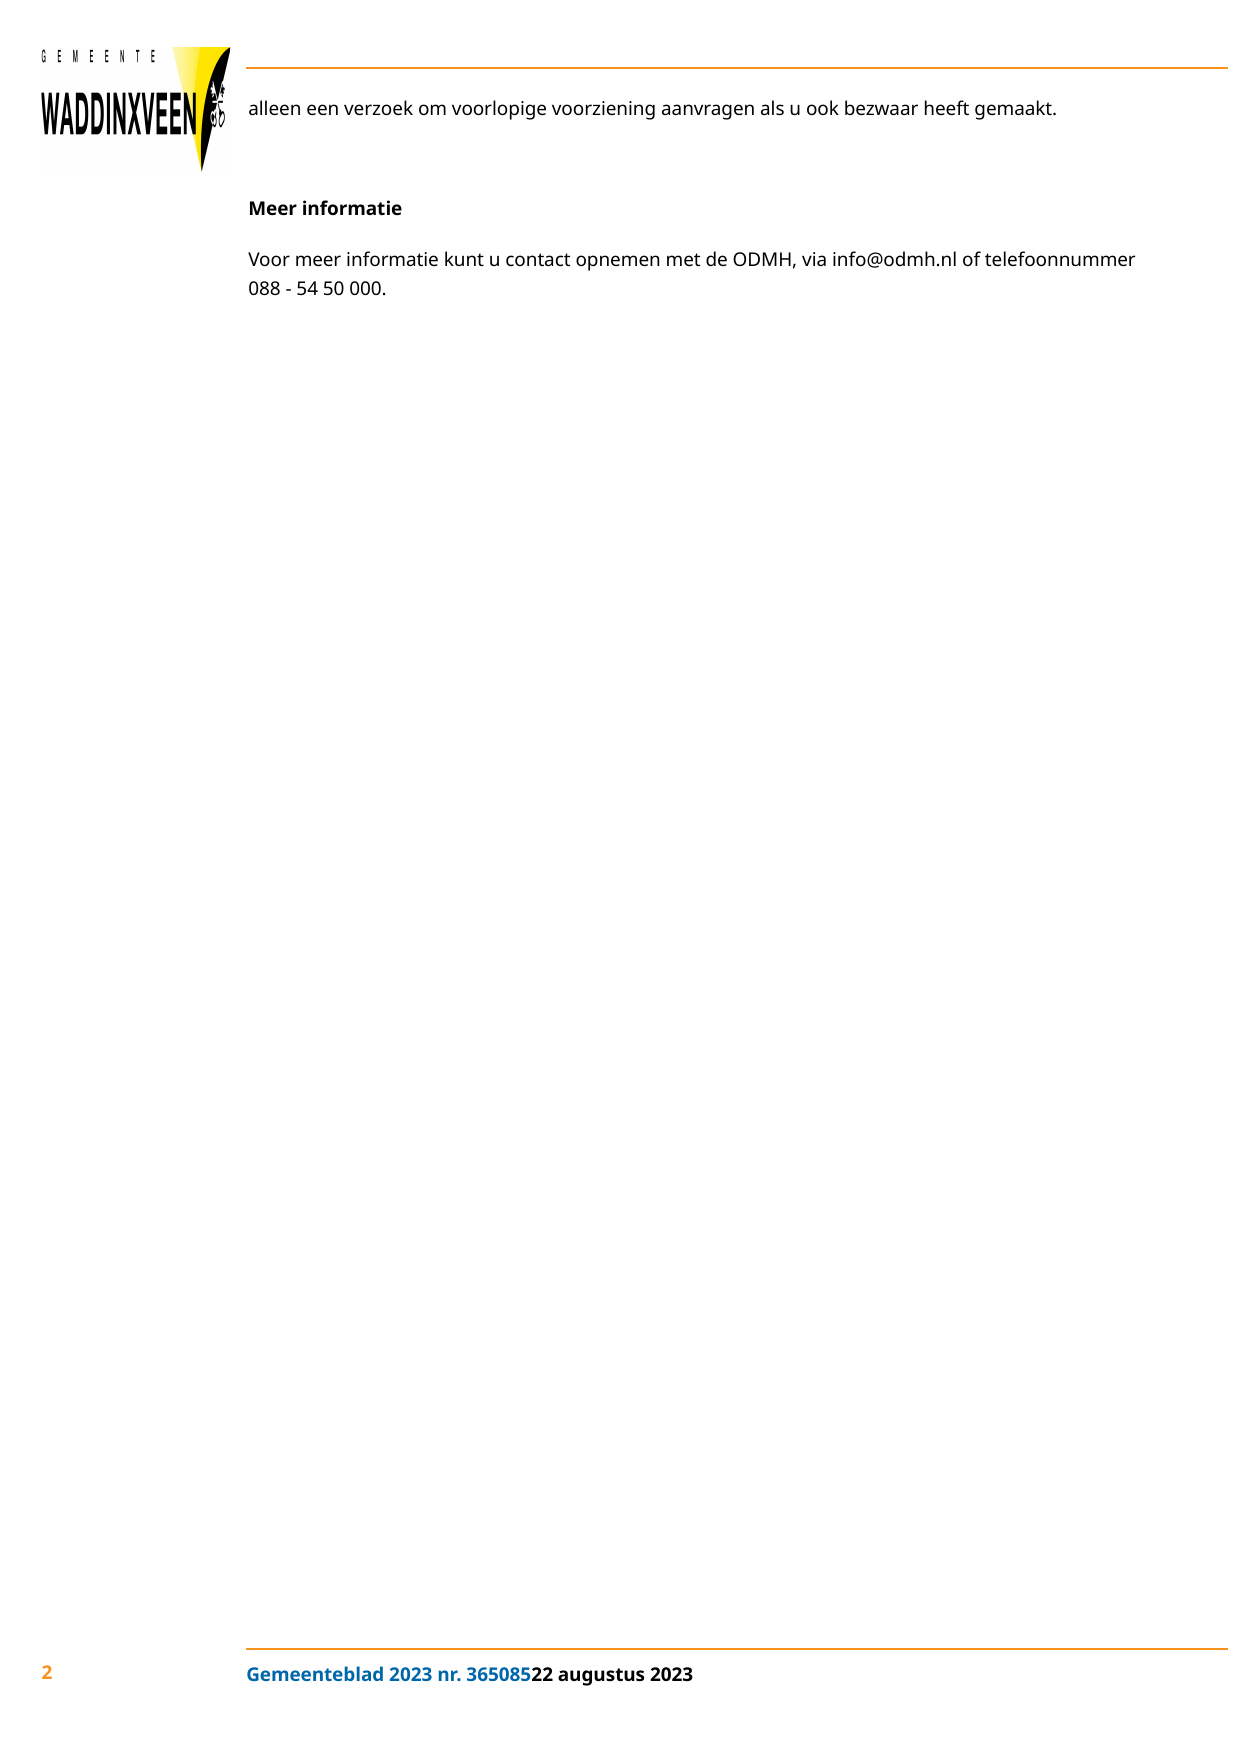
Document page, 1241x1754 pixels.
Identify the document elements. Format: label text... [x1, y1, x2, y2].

text Meer informatie [248, 196, 1152, 221]
text Voor meer informatie kunt u contact opnemen met de ODMH, via info@odmh.nl of telefoonnummer 088 - 54 50 000. [248, 246, 1152, 301]
text alleen een verzoek om voorlopige voorziening aanvragen als u ook bezwaar heeft gemaakt. [248, 95, 1152, 121]
picture [41, 47, 231, 172]
